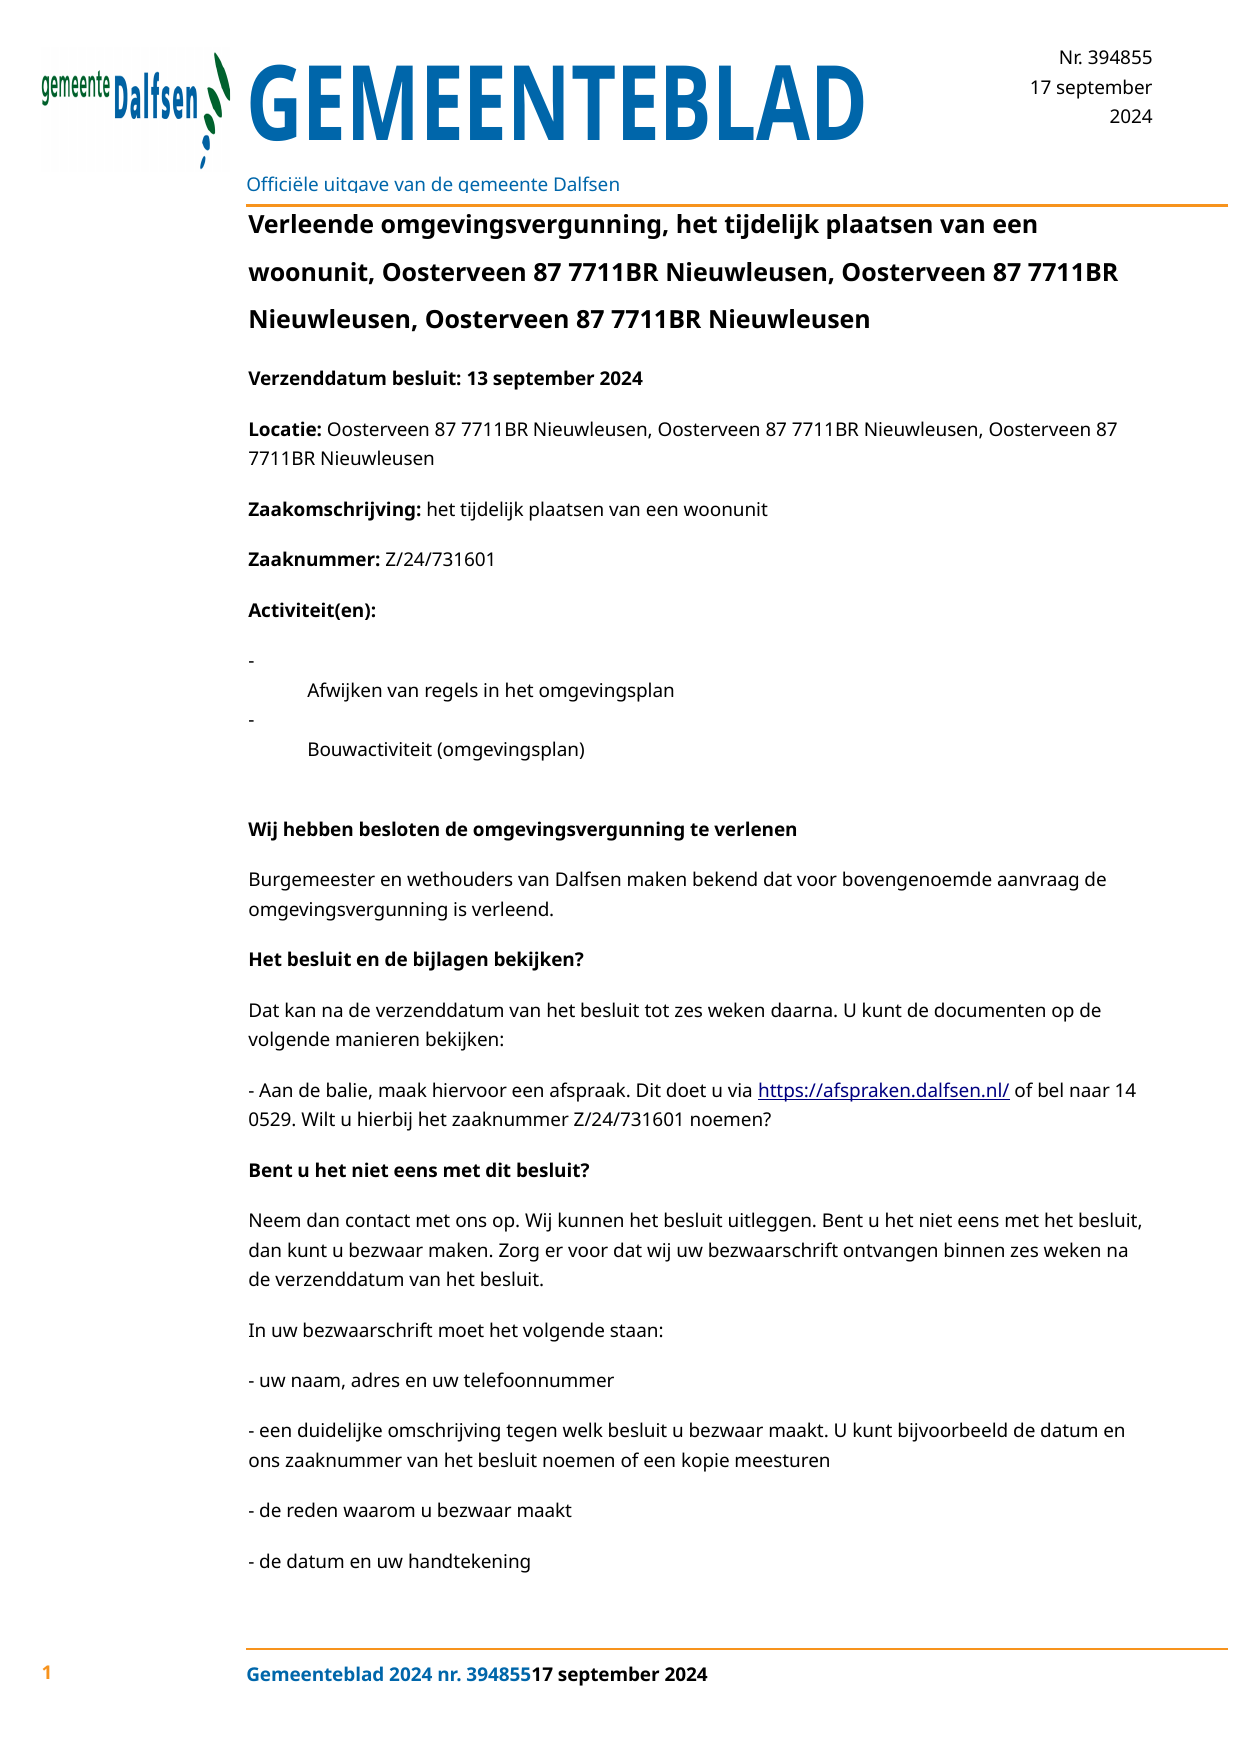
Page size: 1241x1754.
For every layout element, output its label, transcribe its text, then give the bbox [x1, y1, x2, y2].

text Neem dan contact met ons op. Wij kunnen het besluit uitleggen. Bent u het niet eens met het besluit, dan kunt u bezwaar maken. Zorg er voor dat wij uw bezwaarschrift ontvangen binnen zes weken na de verzenddatum van het besluit. [248, 1207, 1152, 1292]
text Burgemeester en wethouders van Dalfsen maken bekend dat voor bovengenoemde aanvraag de omgevingsvergunning is verleend. [248, 866, 1152, 922]
text - de reden waarom u bezwaar maakt [248, 1498, 1152, 1523]
text Zaaknummer: Z/24/731601 [248, 546, 1152, 572]
text - een duidelijke omschrijving tegen welk besluit u bezwaar maakt. U kunt bijvoorbeeld de datum en ons zaaknummer van het besluit noemen of een kopie meesturen [248, 1418, 1152, 1473]
text Verleende omgevingsvergunning, het tijdelijk plaatsen van een woonunit, Oosterveen 87 7711BR Nieuwleusen, Oosterveen 87 7711BR Nieuwleusen, Oosterveen 87 7711BR Nieuwleusen [248, 207, 1152, 336]
text - uw naam, adres en uw telefoonnummer [248, 1367, 1152, 1393]
text Dat kan na de verzenddatum van het besluit tot zes weken daarna. U kunt de documenten op de volgende manieren bekijken: [248, 997, 1152, 1052]
text Verzenddatum besluit: 13 september 2024 [248, 366, 1152, 391]
text - Aan de balie, maak hiervoor een afspraak. Dit doet u via https://afspraken.dalfsen.nl/ of bel naar 14 0529. Wilt u hierbij het zaaknummer Z/24/731601 noemen? [248, 1077, 1152, 1132]
picture [41, 47, 231, 172]
text Wij hebben besloten de omgevingsvergunning te verlenen [248, 816, 1152, 842]
list Afwijken van regels in het omgevingsplan [248, 677, 1152, 702]
text Locatie: Oosterveen 87 7711BR Nieuwleusen, Oosterveen 87 7711BR Nieuwleusen, Oosterveen 87 7711BR Nieuwleusen [248, 416, 1152, 471]
text Zaakomschrijving: het tijdelijk plaatsen van een woonunit [248, 496, 1152, 522]
text - de datum en uw handtekening [248, 1548, 1152, 1574]
text In uw bezwaarschrift moet het volgende staan: [248, 1317, 1152, 1342]
text Activiteit(en): [248, 597, 1152, 622]
text Bent u het niet eens met dit besluit? [248, 1157, 1152, 1182]
list Bouwactiviteit (omgevingsplan) [248, 736, 1152, 762]
text Het besluit en de bijlagen bekijken? [248, 946, 1152, 972]
